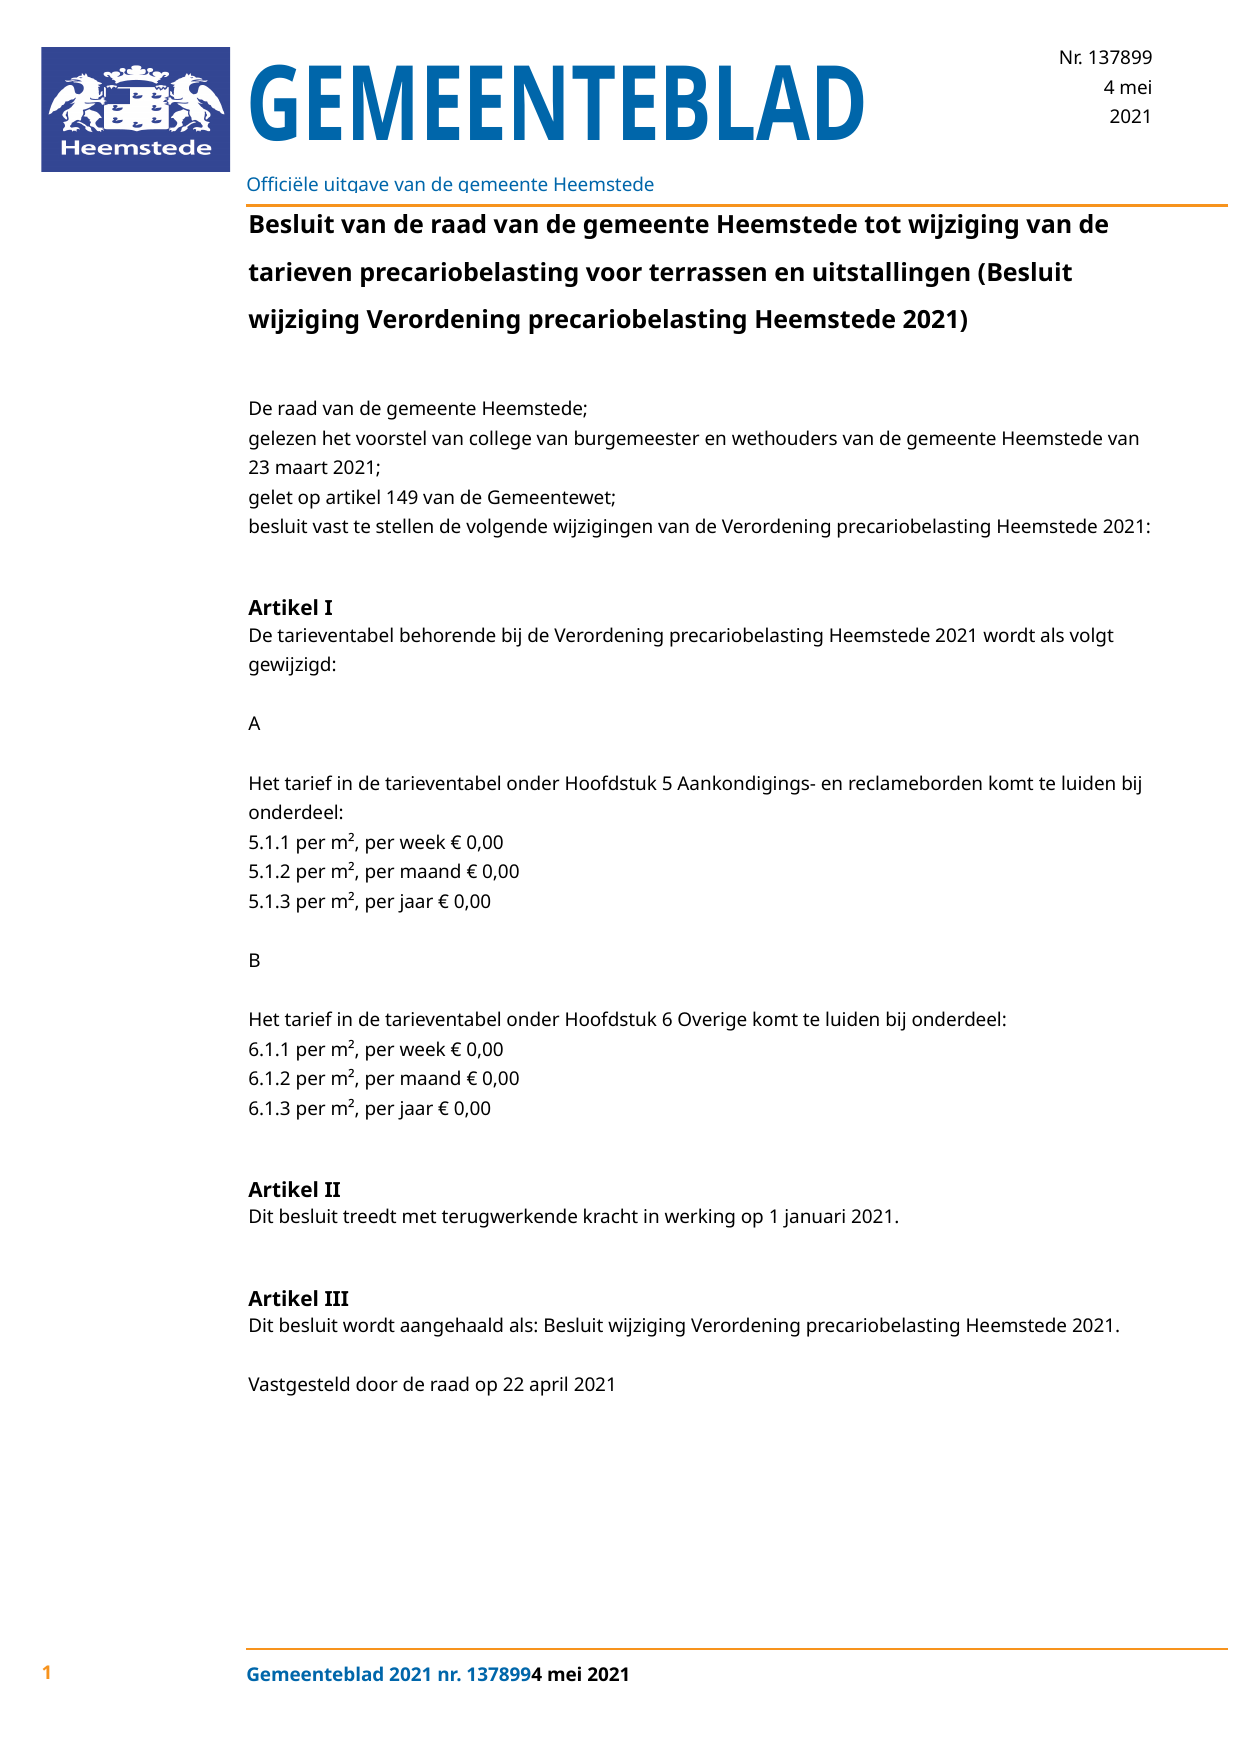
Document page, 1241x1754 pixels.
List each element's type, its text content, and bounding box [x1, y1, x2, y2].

text 6.1.3 per m², per jaar € 0,00 [248, 1095, 1152, 1121]
text A [248, 711, 1152, 736]
text Besluit van de raad van de gemeente Heemstede tot wijziging van de tarieven precariobelasting voor terrassen en uitstallingen (Besluit wijziging Verordening precariobelasting Heemstede 2021) [248, 207, 1152, 336]
text Artikel I [248, 593, 1152, 622]
text 5.1.3 per m², per jaar € 0,00 [248, 888, 1152, 914]
text De tarieventabel behorende bij de Verordening precariobelasting Heemstede 2021 wordt als volgt gewijzigd: [248, 622, 1152, 677]
text 6.1.2 per m², per maand € 0,00 [248, 1066, 1152, 1091]
text De raad van de gemeente Heemstede; [248, 395, 1152, 421]
text 6.1.1 per m², per week € 0,00 [248, 1036, 1152, 1062]
text Het tarief in de tarieventabel onder Hoofdstuk 6 Overige komt te luiden bij onderdeel: [248, 1006, 1152, 1032]
text Artikel II [248, 1175, 1152, 1204]
text besluit vast te stellen de volgende wijzigingen van de Verordening precariobelasting Heemstede 2021: [248, 513, 1152, 539]
text Vastgesteld door de raad op 22 april 2021 [248, 1371, 1152, 1397]
text Artikel III [248, 1284, 1152, 1312]
text Het tarief in de tarieventabel onder Hoofdstuk 5 Aankondigings- en reclameborden komt te luiden bij onderdeel: [248, 770, 1152, 825]
picture [41, 47, 231, 172]
text Dit besluit wordt aangehaald als: Besluit wijziging Verordening precariobelasting Heemstede 2021. [248, 1312, 1152, 1338]
text 5.1.1 per m², per week € 0,00 [248, 829, 1152, 855]
text gelet op artikel 149 van de Gemeentewet; [248, 484, 1152, 509]
text Dit besluit treedt met terugwerkende kracht in werking op 1 januari 2021. [248, 1204, 1152, 1229]
text gelezen het voorstel van college van burgemeester en wethouders van de gemeente Heemstede van 23 maart 2021; [248, 425, 1152, 480]
text B [248, 947, 1152, 973]
text 5.1.2 per m², per maand € 0,00 [248, 858, 1152, 884]
